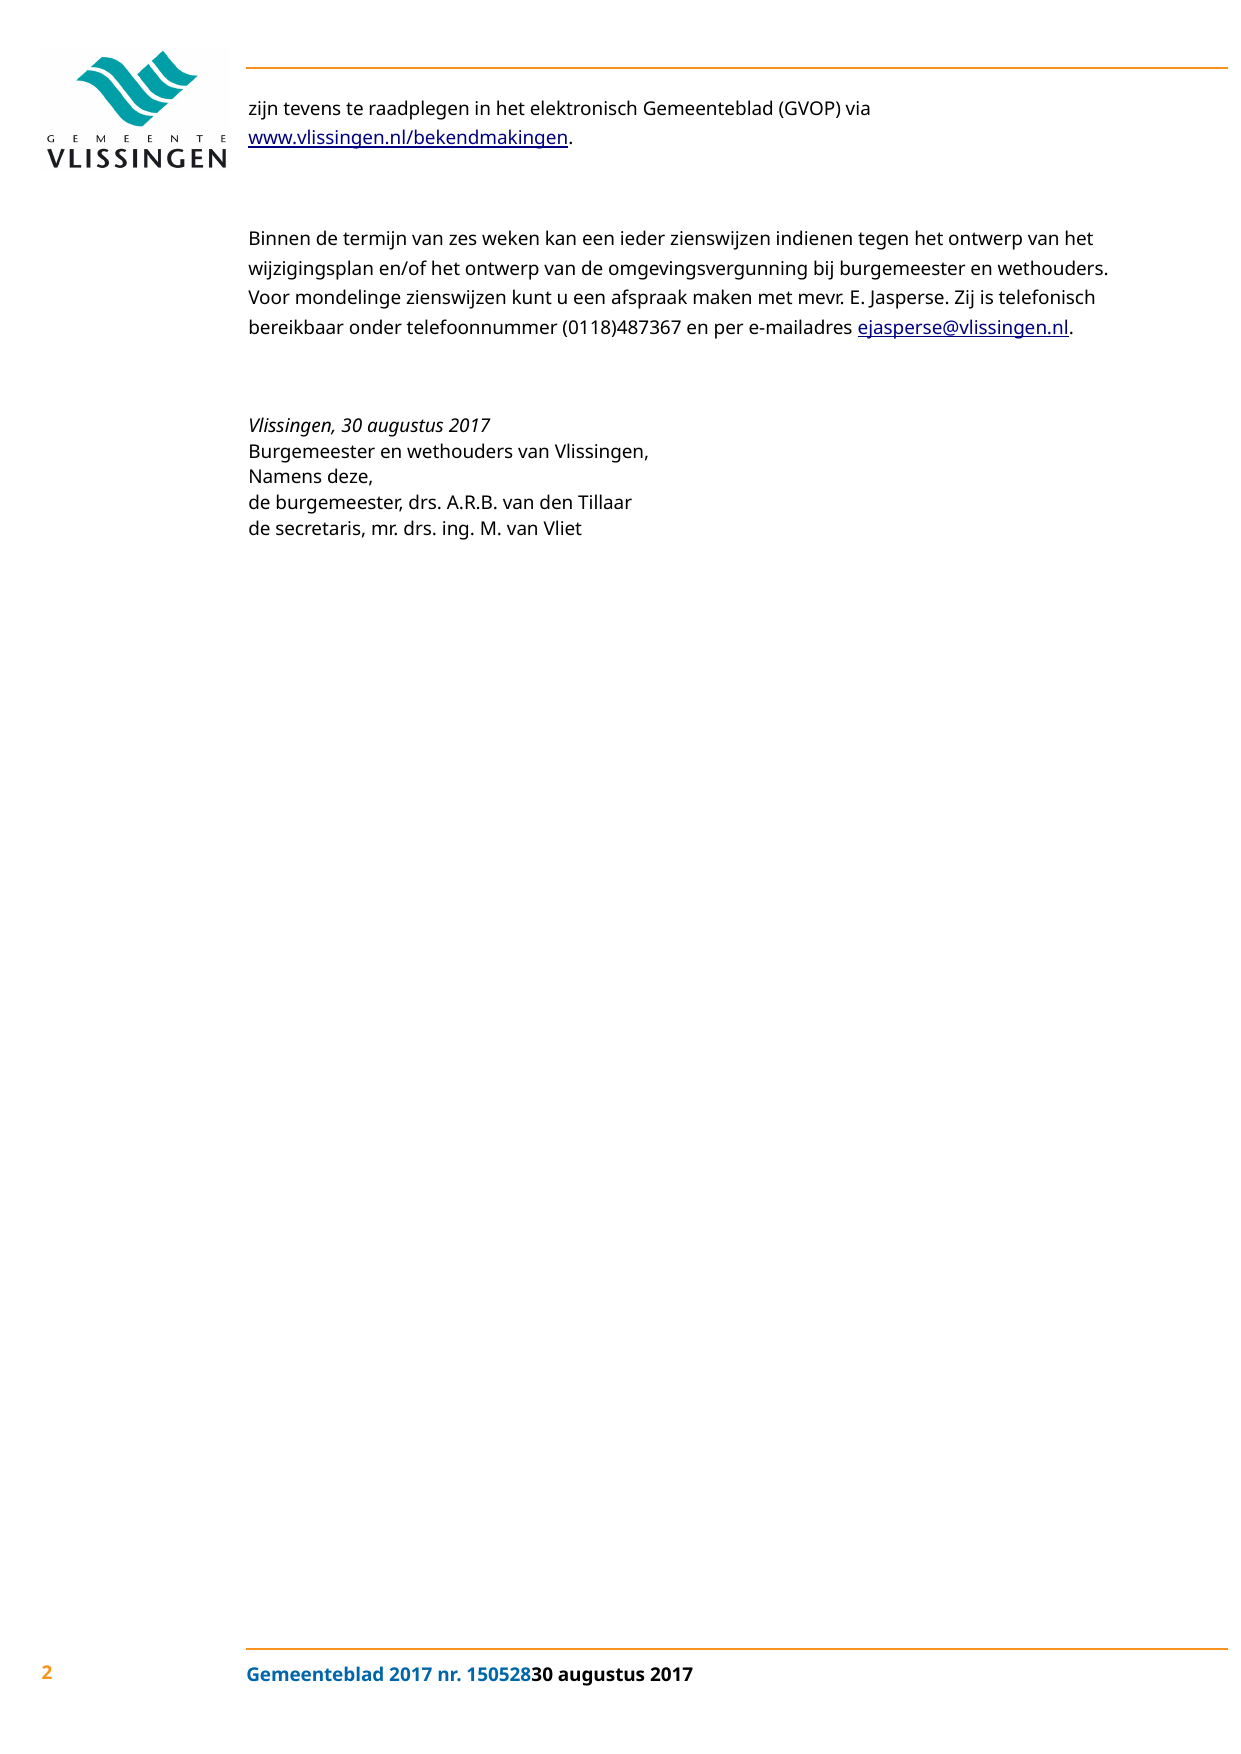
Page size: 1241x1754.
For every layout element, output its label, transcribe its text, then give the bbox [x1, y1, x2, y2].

text de burgemeester, drs. A.R.B. van den Tillaar [248, 489, 1152, 515]
text de secretaris, mr. drs. ing. M. van Vliet [248, 515, 1152, 541]
text Vlissingen, 30 augustus 2017 [248, 412, 1152, 438]
text Burgemeester en wethouders van Vlissingen, [248, 438, 1152, 464]
text zijn tevens te raadplegen in het elektronisch Gemeenteblad (GVOP) via www.vlissingen.nl/bekendmakingen. [248, 95, 1152, 150]
picture [41, 47, 231, 172]
text Namens deze, [248, 464, 1152, 489]
text Binnen de termijn van zes weken kan een ieder zienswijzen indienen tegen het ontwerp van het wijzigingsplan en/of het ontwerp van de omgevingsvergunning bij burgemeester en wethouders. Voor mondelinge zienswijzen kunt u een afspraak maken met mevr. E. Jasperse. Zij is telefonisch bereikbaar onder telefoonnummer (0118)487367 en per e-mailadres ejasperse@vlissingen.nl. [248, 225, 1152, 340]
